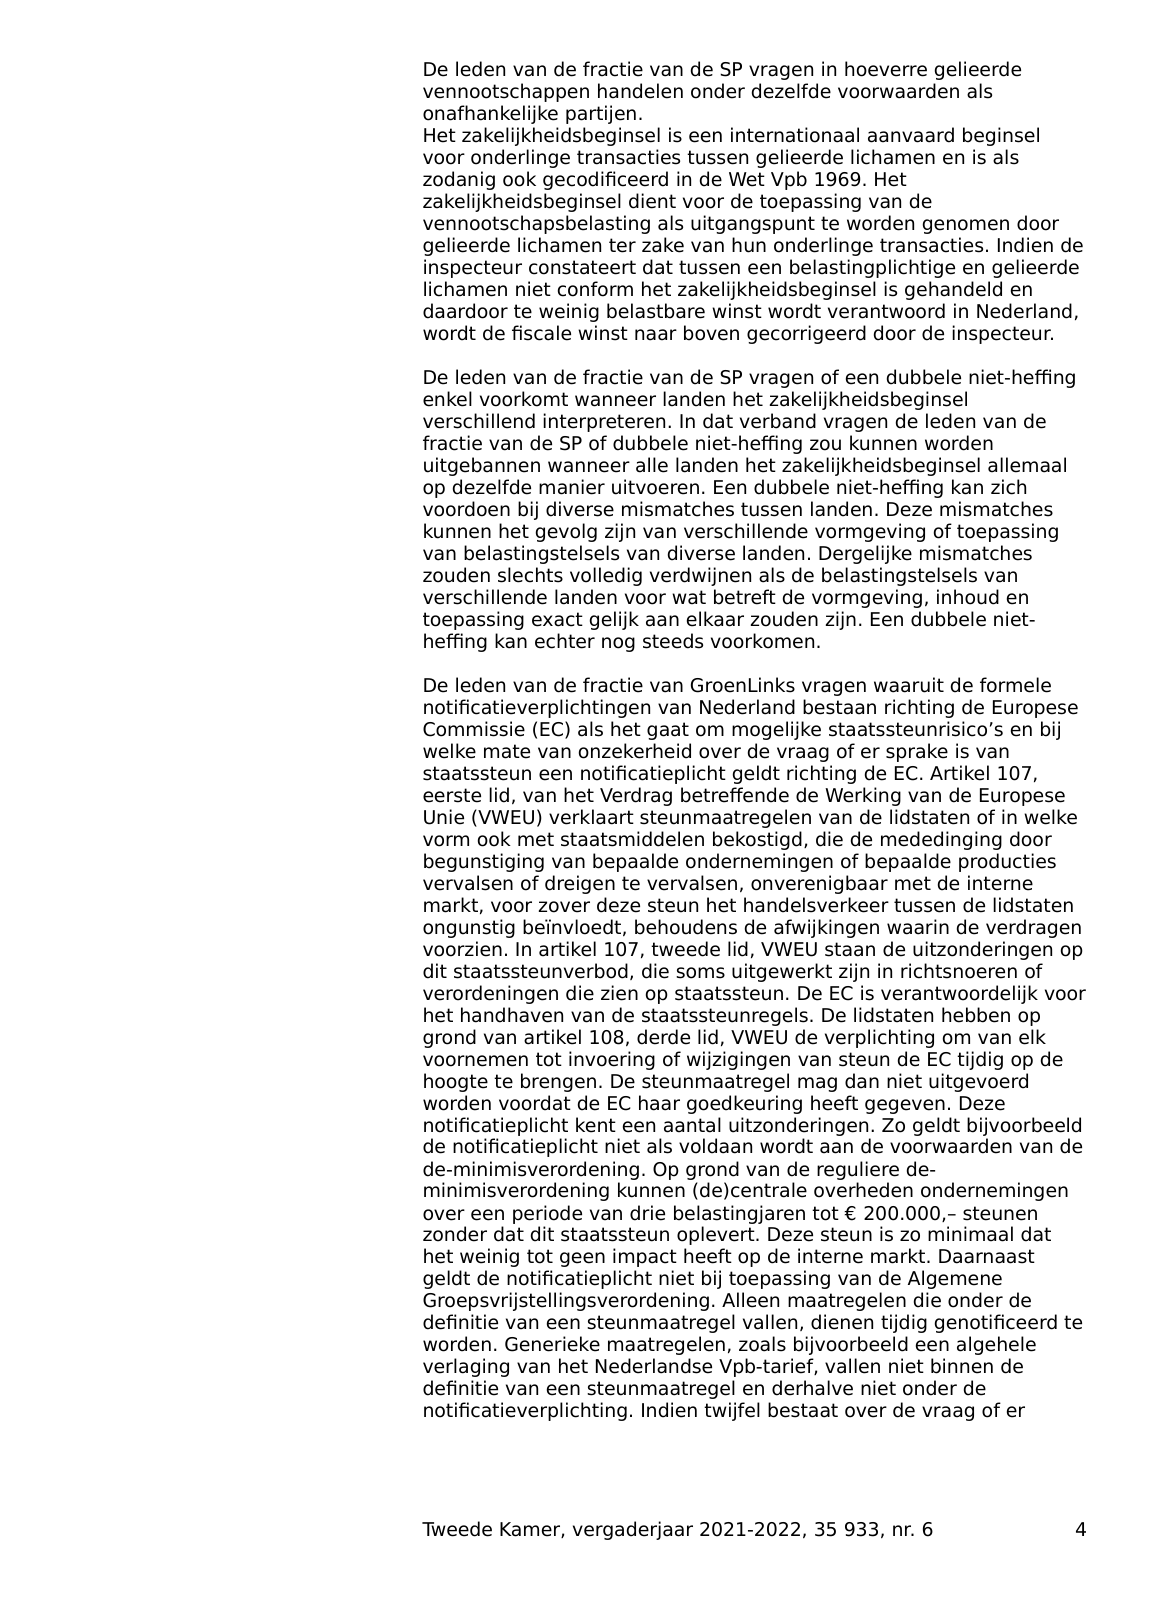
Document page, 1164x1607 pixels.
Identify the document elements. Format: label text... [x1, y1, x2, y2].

text Het zakelijkheidsbeginsel is een internationaal aanvaard beginsel voor onderlinge transacties tussen gelieerde lichamen en is als zodanig ook gecodificeerd in de Wet Vpb 1969. Het zakelijkheidsbeginsel dient voor de toepassing van de vennootschapsbelasting als uitgangspunt te worden genomen door gelieerde lichamen ter zake van hun onderlinge transacties. Indien de inspecteur constateert dat tussen een belastingplichtige en gelieerde lichamen niet conform het zakelijkheidsbeginsel is gehandeld en daardoor te weinig belastbare winst wordt verantwoord in Nederland, wordt de fiscale winst naar boven gecorrigeerd door de inspecteur. [422, 125, 1087, 345]
text De leden van de fractie van de SP vragen of een dubbele niet-heffing enkel voorkomt wanneer landen het zakelijkheidsbeginsel verschillend interpreteren. In dat verband vragen de leden van de fractie van de SP of dubbele niet-heffing zou kunnen worden uitgebannen wanneer alle landen het zakelijkheidsbeginsel allemaal op dezelfde manier uitvoeren. Een dubbele niet-heffing kan zich voordoen bij diverse mismatches tussen landen. Deze mismatches kunnen het gevolg zijn van verschillende vormgeving of toepassing van belastingstelsels van diverse landen. Dergelijke mismatches zouden slechts volledig verdwijnen als de belastingstelsels van verschillende landen voor wat betreft de vormgeving, inhoud en toepassing exact gelijk aan elkaar zouden zijn. Een dubbele niet-heffing kan echter nog steeds voorkomen. [422, 367, 1087, 653]
text De leden van de fractie van GroenLinks vragen waaruit de formele notificatieverplichtingen van Nederland bestaan richting de Europese Commissie (EC) als het gaat om mogelijke staatssteunrisico’s en bij welke mate van onzekerheid over de vraag of er sprake is van staatssteun een notificatieplicht geldt richting de EC. Artikel 107, eerste lid, van het Verdrag betreffende de Werking van de Europese Unie (VWEU) verklaart steunmaatregelen van de lidstaten of in welke vorm ook met staatsmiddelen bekostigd, die de mededinging door begunstiging van bepaalde ondernemingen of bepaalde producties vervalsen of dreigen te vervalsen, onverenigbaar met de interne markt, voor zover deze steun het handelsverkeer tussen de lidstaten ongunstig beïnvloedt, behoudens de afwijkingen waarin de verdragen voorzien. In artikel 107, tweede lid, VWEU staan de uitzonderingen op dit staatssteunverbod, die soms uitgewerkt zijn in richtsnoeren of verordeningen die zien op staatssteun. De EC is verantwoordelijk voor het handhaven van de staatssteunregels. De lidstaten hebben op grond van artikel 108, derde lid, VWEU de verplichting om van elk voornemen tot invoering of wijzigingen van steun de EC tijdig op de hoogte te brengen. De steunmaatregel mag dan niet uitgevoerd worden voordat de EC haar goedkeuring heeft gegeven. Deze notificatieplicht kent een aantal uitzonderingen. Zo geldt bijvoorbeeld de notificatieplicht niet als voldaan wordt aan de voorwaarden van de de-minimisverordening. Op grond van de reguliere de-minimisverordening kunnen (de)centrale overheden ondernemingen over een periode van drie belastingjaren tot € 200.000,– steunen zonder dat dit staatssteun oplevert. Deze steun is zo minimaal dat het weinig tot geen impact heeft op de interne markt. Daarnaast geldt de notificatieplicht niet bij toepassing van de Algemene Groepsvrijstellingsverordening. Alleen maatregelen die onder de definitie van een steunmaatregel vallen, dienen tijdig genotificeerd te worden. Generieke maatregelen, zoals bijvoorbeeld een algehele verlaging van het Nederlandse Vpb-tarief, vallen niet binnen de definitie van een steunmaatregel en derhalve niet onder de notificatieverplichting. Indien twijfel bestaat over de vraag of er [422, 675, 1087, 1422]
text De leden van de fractie van de SP vragen in hoeverre gelieerde vennootschappen handelen onder dezelfde voorwaarden als onafhankelijke partijen. [422, 59, 1087, 125]
